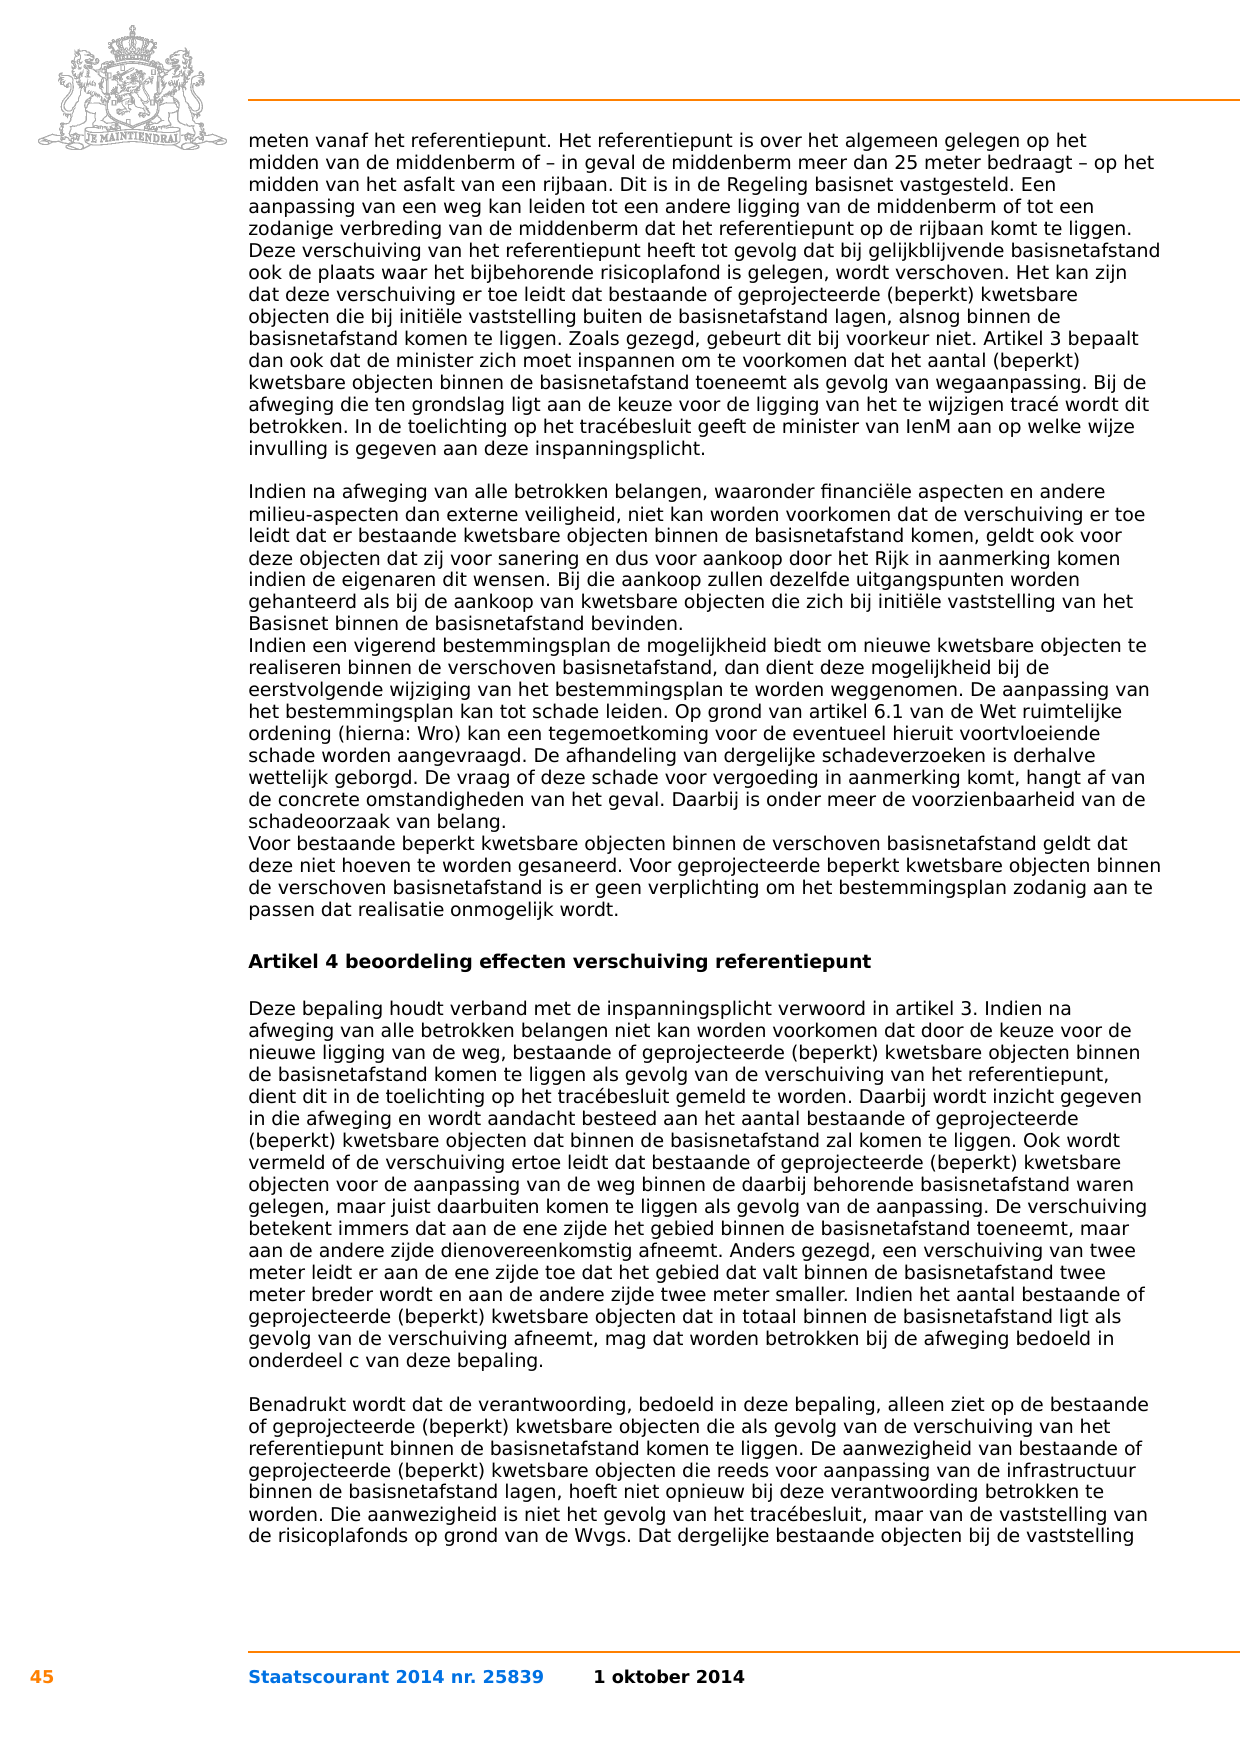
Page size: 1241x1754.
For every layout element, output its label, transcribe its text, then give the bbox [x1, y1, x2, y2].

picture [38, 25, 227, 150]
text Indien na afweging van alle betrokken belangen, waaronder financiële aspecten en andere milieu-aspecten dan externe veiligheid, niet kan worden voorkomen dat de verschuiving er toe leidt dat er bestaande kwetsbare objecten binnen de basisnetafstand komen, geldt ook voor deze objecten dat zij voor sanering en dus voor aankoop door het Rijk in aanmerking komen indien de eigenaren dit wensen. Bij die aankoop zullen dezelfde uitgangspunten worden gehanteerd als bij de aankoop van kwetsbare objecten die zich bij initiële vaststelling van het Basisnet binnen de basisnetafstand bevinden. [248, 481, 1163, 635]
text Benadrukt wordt dat de verantwoording, bedoeld in deze bepaling, alleen ziet op de bestaande of geprojecteerde (beperkt) kwetsbare objecten die als gevolg van de verschuiving van het referentiepunt binnen de basisnetafstand komen te liggen. De aanwezigheid van bestaande of geprojecteerde (beperkt) kwetsbare objecten die reeds voor aanpassing van de infrastructuur binnen de basisnetafstand lagen, hoeft niet opnieuw bij deze verantwoording betrokken te worden. Die aanwezigheid is niet het gevolg van het tracébesluit, maar van de vaststelling van de risicoplafonds op grond van de Wvgs. Dat dergelijke bestaande objecten bij de vaststelling [248, 1393, 1163, 1547]
text meten vanaf het referentiepunt. Het referentiepunt is over het algemeen gelegen op het midden van de middenberm of – in geval de middenberm meer dan 25 meter bedraagt – op het midden van het asfalt van een rijbaan. Dit is in de Regeling basisnet vastgesteld. Een aanpassing van een weg kan leiden tot een andere ligging van de middenberm of tot een zodanige verbreding van de middenberm dat het referentiepunt op de rijbaan komt te liggen. Deze verschuiving van het referentiepunt heeft tot gevolg dat bij gelijkblijvende basisnetafstand ook de plaats waar het bijbehorende risicoplafond is gelegen, wordt verschoven. Het kan zijn dat deze verschuiving er toe leidt dat bestaande of geprojecteerde (beperkt) kwetsbare objecten die bij initiële vaststelling buiten de basisnetafstand lagen, alsnog binnen de basisnetafstand komen te liggen. Zoals gezegd, gebeurt dit bij voorkeur niet. Artikel 3 bepaalt dan ook dat de minister zich moet inspannen om te voorkomen dat het aantal (beperkt) kwetsbare objecten binnen de basisnetafstand toeneemt als gevolg van wegaanpassing. Bij de afweging die ten grondslag ligt aan de keuze voor de ligging van het te wijzigen tracé wordt dit betrokken. In de toelichting op het tracébesluit geeft de minister van IenM aan op welke wijze invulling is gegeven aan deze inspanningsplicht. [248, 130, 1163, 459]
text Voor bestaande beperkt kwetsbare objecten binnen de verschoven basisnetafstand geldt dat deze niet hoeven te worden gesaneerd. Voor geprojecteerde beperkt kwetsbare objecten binnen de verschoven basisnetafstand is er geen verplichting om het bestemmingsplan zodanig aan te passen dat realisatie onmogelijk wordt. [248, 833, 1163, 921]
text Deze bepaling houdt verband met de inspanningsplicht verwoord in artikel 3. Indien na afweging van alle betrokken belangen niet kan worden voorkomen dat door de keuze voor de nieuwe ligging van de weg, bestaande of geprojecteerde (beperkt) kwetsbare objecten binnen de basisnetafstand komen te liggen als gevolg van de verschuiving van het referentiepunt, dient dit in de toelichting op het tracébesluit gemeld te worden. Daarbij wordt inzicht gegeven in die afweging en wordt aandacht besteed aan het aantal bestaande of geprojecteerde (beperkt) kwetsbare objecten dat binnen de basisnetafstand zal komen te liggen. Ook wordt vermeld of de verschuiving ertoe leidt dat bestaande of geprojecteerde (beperkt) kwetsbare objecten voor de aanpassing van de weg binnen de daarbij behorende basisnetafstand waren gelegen, maar juist daarbuiten komen te liggen als gevolg van de aanpassing. De verschuiving betekent immers dat aan de ene zijde het gebied binnen de basisnetafstand toeneemt, maar aan de andere zijde dienovereenkomstig afneemt. Anders gezegd, een verschuiving van twee meter leidt er aan de ene zijde toe dat het gebied dat valt binnen de basisnetafstand twee meter breder wordt en aan de andere zijde twee meter smaller. Indien het aantal bestaande of geprojecteerde (beperkt) kwetsbare objecten dat in totaal binnen de basisnetafstand ligt als gevolg van de verschuiving afneemt, mag dat worden betrokken bij de afweging bedoeld in onderdeel c van deze bepaling. [248, 998, 1163, 1372]
subtitle Artikel 4 beoordeling effecten verschuiving referentiepunt [248, 951, 1163, 973]
text Indien een vigerend bestemmingsplan de mogelijkheid biedt om nieuwe kwetsbare objecten te realiseren binnen de verschoven basisnetafstand, dan dient deze mogelijkheid bij de eerstvolgende wijziging van het bestemmingsplan te worden weggenomen. De aanpassing van het bestemmingsplan kan tot schade leiden. Op grond van artikel 6.1 van de Wet ruimtelijke ordening (hierna: Wro) kan een tegemoetkoming voor de eventueel hieruit voortvloeiende schade worden aangevraagd. De afhandeling van dergelijke schadeverzoeken is derhalve wettelijk geborgd. De vraag of deze schade voor vergoeding in aanmerking komt, hangt af van de concrete omstandigheden van het geval. Daarbij is onder meer de voorzienbaarheid van de schadeoorzaak van belang. [248, 635, 1163, 833]
